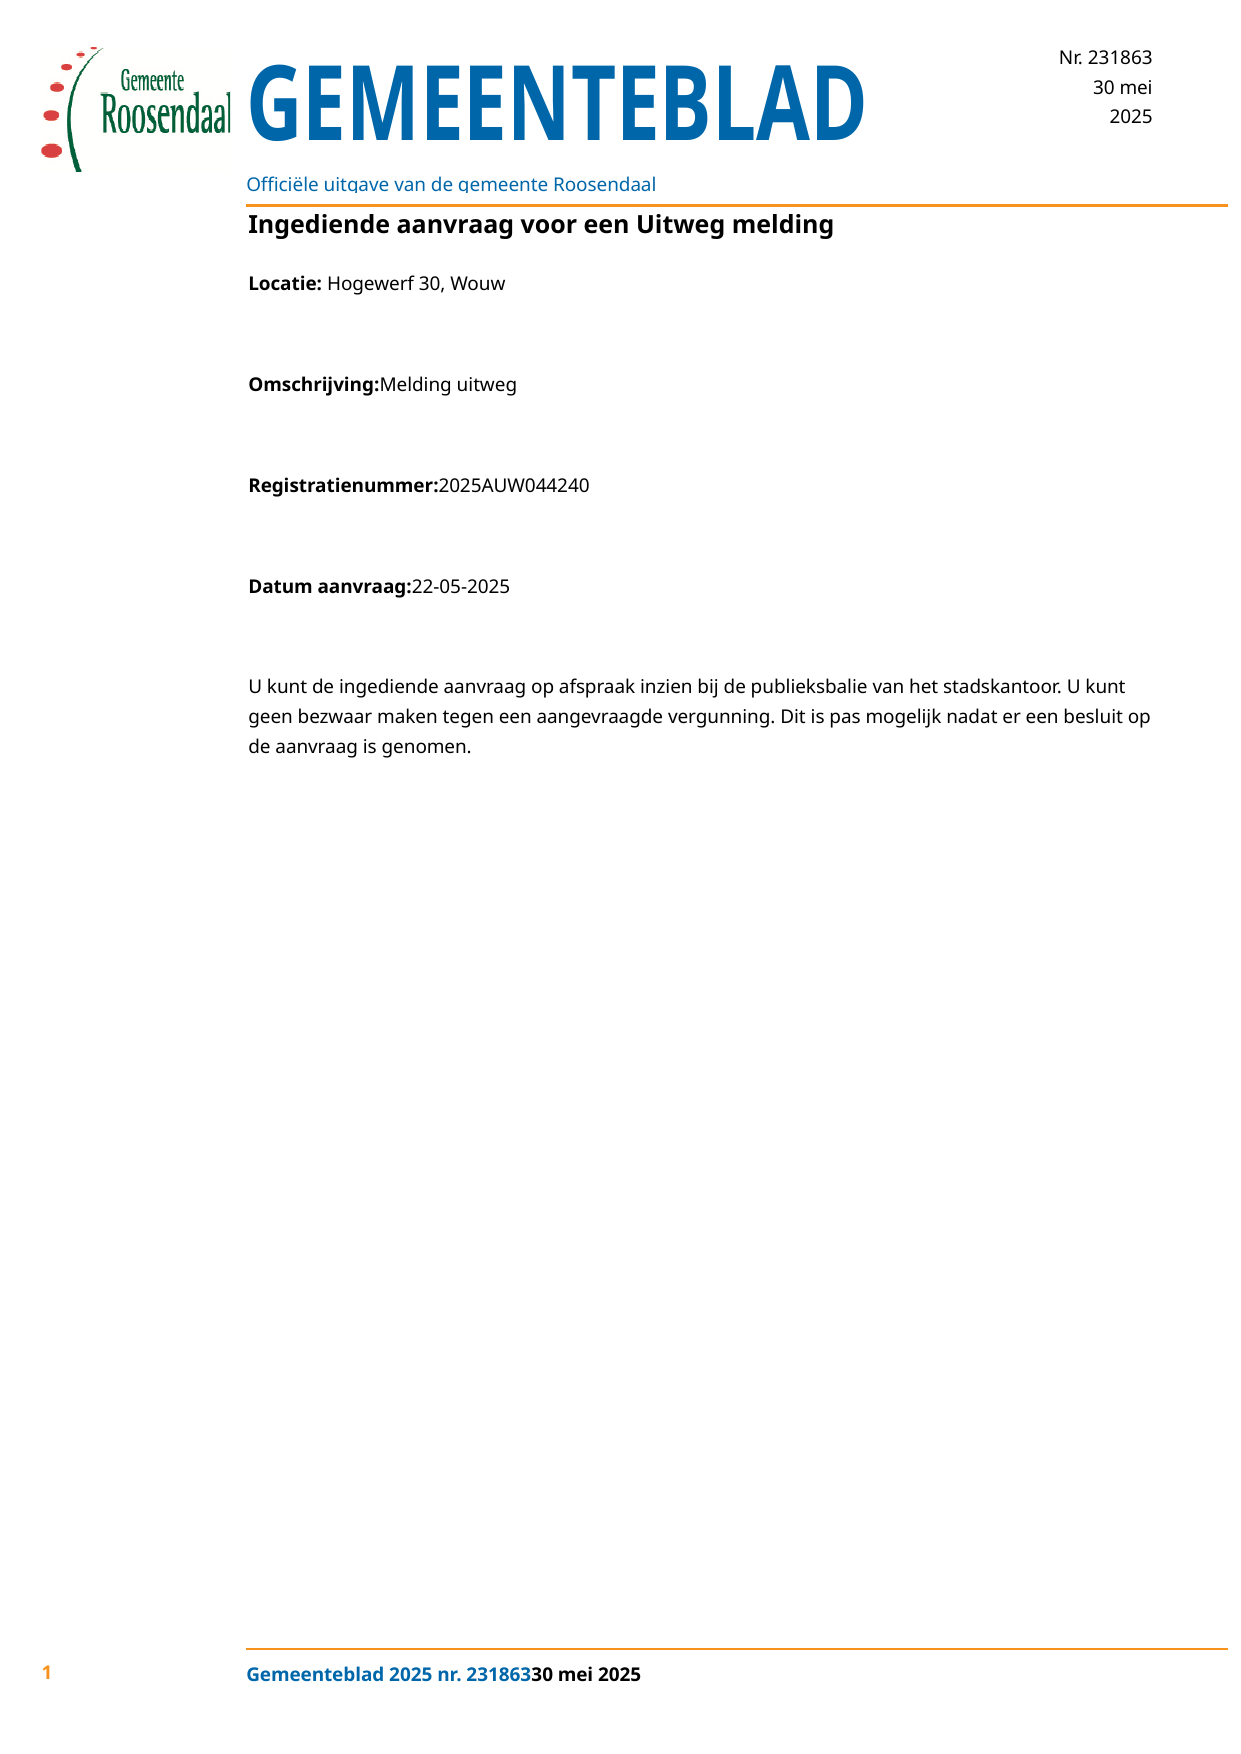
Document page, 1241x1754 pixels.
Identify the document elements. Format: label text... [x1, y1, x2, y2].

text Locatie: Hogewerf 30, Wouw [248, 270, 1152, 296]
text Datum aanvraag:22-05-2025 [248, 573, 1152, 598]
picture [41, 47, 231, 172]
text Registratienummer:2025AUW044240 [248, 472, 1152, 498]
text Ingediende aanvraag voor een Uitweg melding [248, 207, 1152, 241]
text Omschrijving:Melding uitweg [248, 371, 1152, 397]
text U kunt de ingediende aanvraag op afspraak inzien bij de publieksbalie van het stadskantoor. U kunt geen bezwaar maken tegen een aangevraagde vergunning. Dit is pas mogelijk nadat er een besluit op de aanvraag is genomen. [248, 674, 1152, 758]
